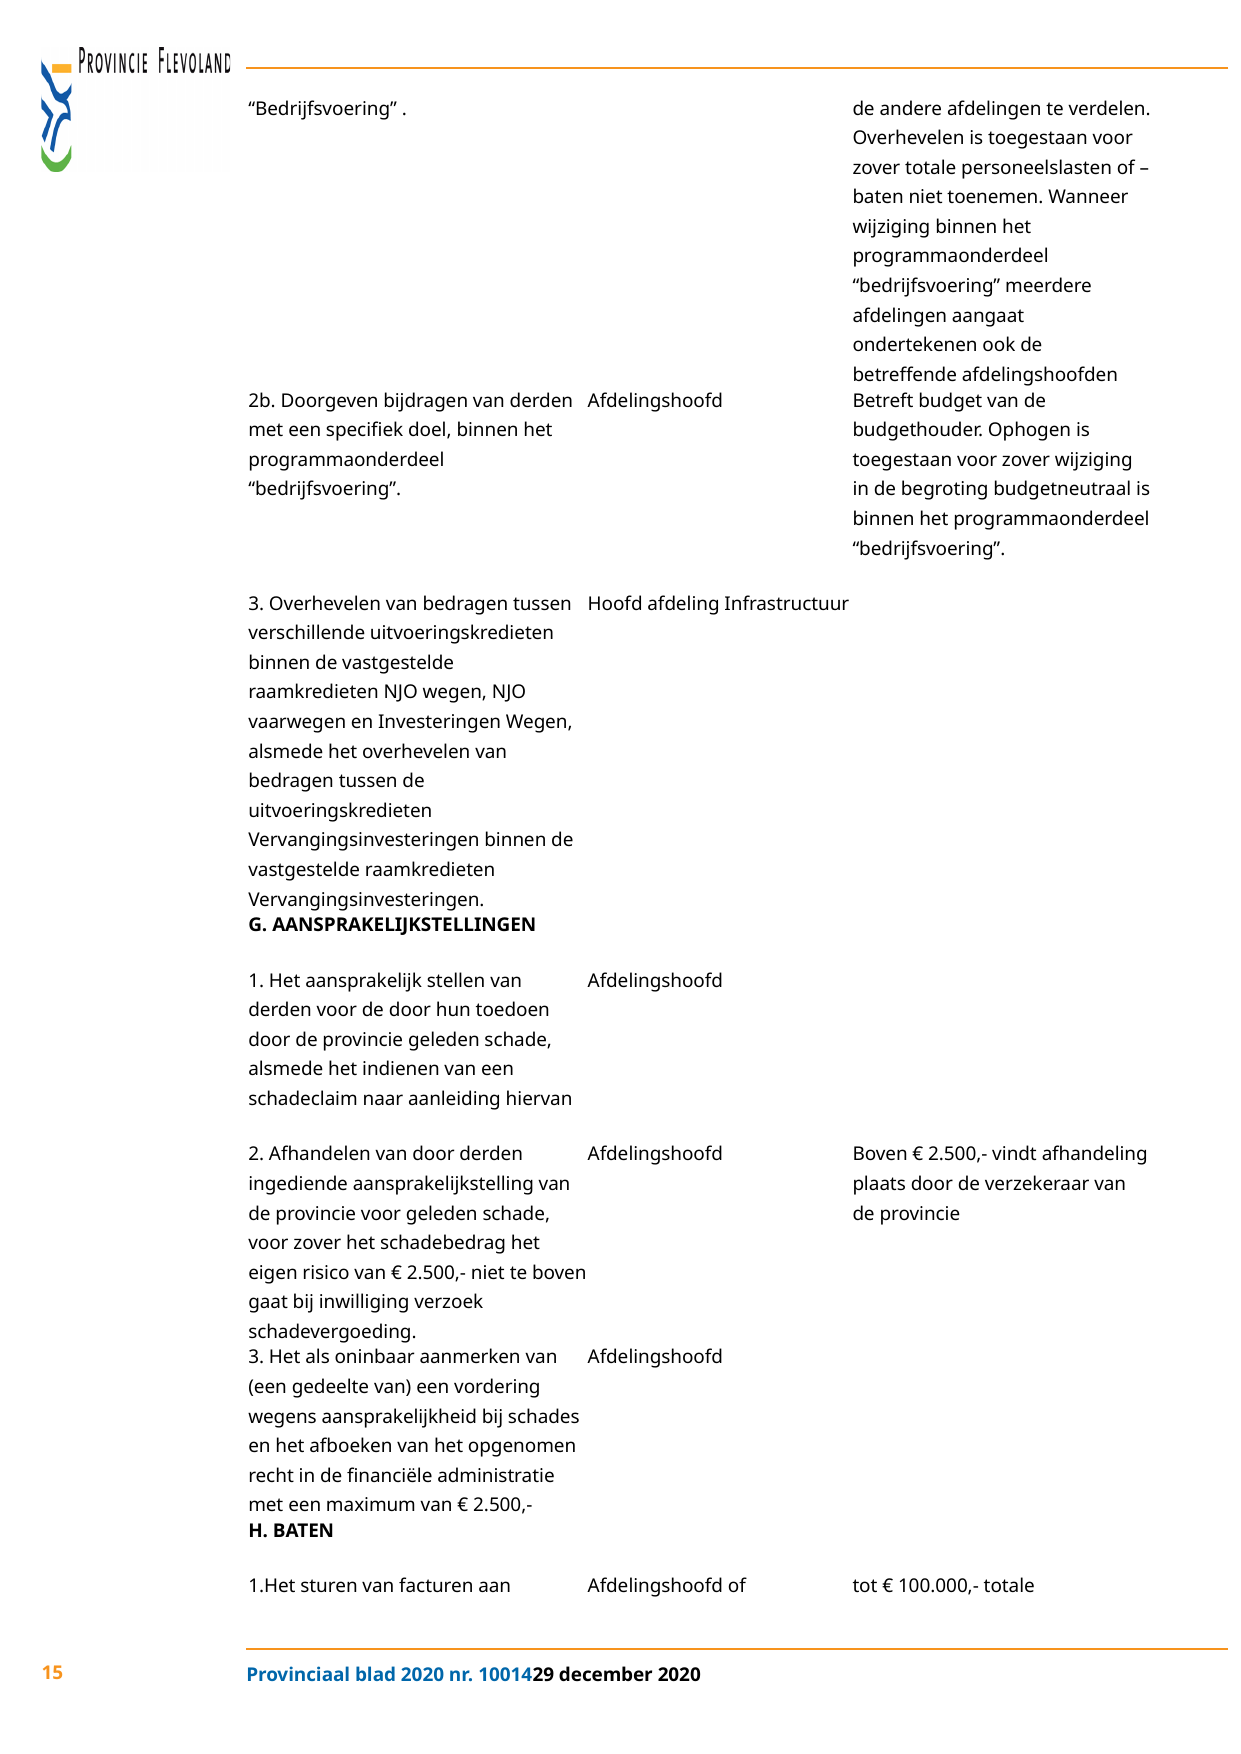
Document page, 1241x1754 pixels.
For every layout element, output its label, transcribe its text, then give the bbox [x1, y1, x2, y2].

table_cell Afdelingshoofd [588, 967, 852, 1141]
table_cell Hoofd afdeling Infrastructuur [588, 590, 852, 912]
table_cell 3. Het als oninbaar aanmerken van (een gedeelte van) een vordering wegens aansprakelijkheid bij schades en het afboeken van het opgenomen recht in de financiële administratie met een maximum van € 2.500,- [248, 1344, 587, 1517]
table_cell Afdelingshoofd [588, 1141, 852, 1344]
table_cell de andere afdelingen te verdelen. Overhevelen is toegestaan voor zover totale personeelslasten of –baten niet toenemen. Wanneer wijziging binnen het programmaonderdeel “bedrijfsvoering” meerdere afdelingen aangaat ondertekenen ook de betreffende afdelingshoofden [852, 95, 1152, 387]
table_cell 1.Het sturen van facturen aan [248, 1573, 587, 1598]
table_cell H. BATEN [248, 1518, 587, 1573]
table_cell 2b. Doorgeven bijdragen van derden met een specifiek doel, binnen het programmaonderdeel “bedrijfsvoering”. [248, 387, 587, 590]
table_cell [588, 912, 1152, 967]
table_cell Afdelingshoofd [588, 387, 852, 590]
table_cell [588, 95, 852, 387]
table_cell [852, 590, 1152, 912]
picture [41, 47, 231, 172]
table_cell Afdelingshoofd [588, 1344, 852, 1517]
table_cell 3. Overhevelen van bedragen tussen verschillende uitvoeringskredieten binnen de vastgestelde raamkredieten NJO wegen, NJO vaarwegen en Investeringen Wegen, alsmede het overhevelen van bedragen tussen de uitvoeringskredieten Vervangingsinvesteringen binnen de vastgestelde raamkredieten Vervangingsinvesteringen. [248, 590, 587, 912]
table_cell 1. Het aansprakelijk stellen van derden voor de door hun toedoen door de provincie geleden schade, alsmede het indienen van een schadeclaim naar aanleiding hiervan [248, 967, 587, 1141]
table_cell Betreft budget van de budgethouder. Ophogen is toegestaan voor zover wijziging in de begroting budgetneutraal is binnen het programmaonderdeel “bedrijfsvoering”. [852, 387, 1152, 590]
table_cell “Bedrijfsvoering” . [248, 95, 587, 387]
table_cell [588, 1518, 1152, 1573]
table_cell Boven € 2.500,- vindt afhandeling plaats door de verzekeraar van de provincie [852, 1141, 1152, 1344]
table_cell tot € 100.000,- totale [852, 1573, 1152, 1598]
table_cell 2. Afhandelen van door derden ingediende aansprakelijkstelling van de provincie voor geleden schade, voor zover het schadebedrag het eigen risico van € 2.500,- niet te boven gaat bij inwilliging verzoek schadevergoeding. [248, 1141, 587, 1344]
table_cell [852, 967, 1152, 1141]
table_cell Afdelingshoofd of [588, 1573, 852, 1598]
table_cell G. AANSPRAKELIJKSTELLINGEN [248, 912, 587, 967]
table_cell [852, 1344, 1152, 1517]
